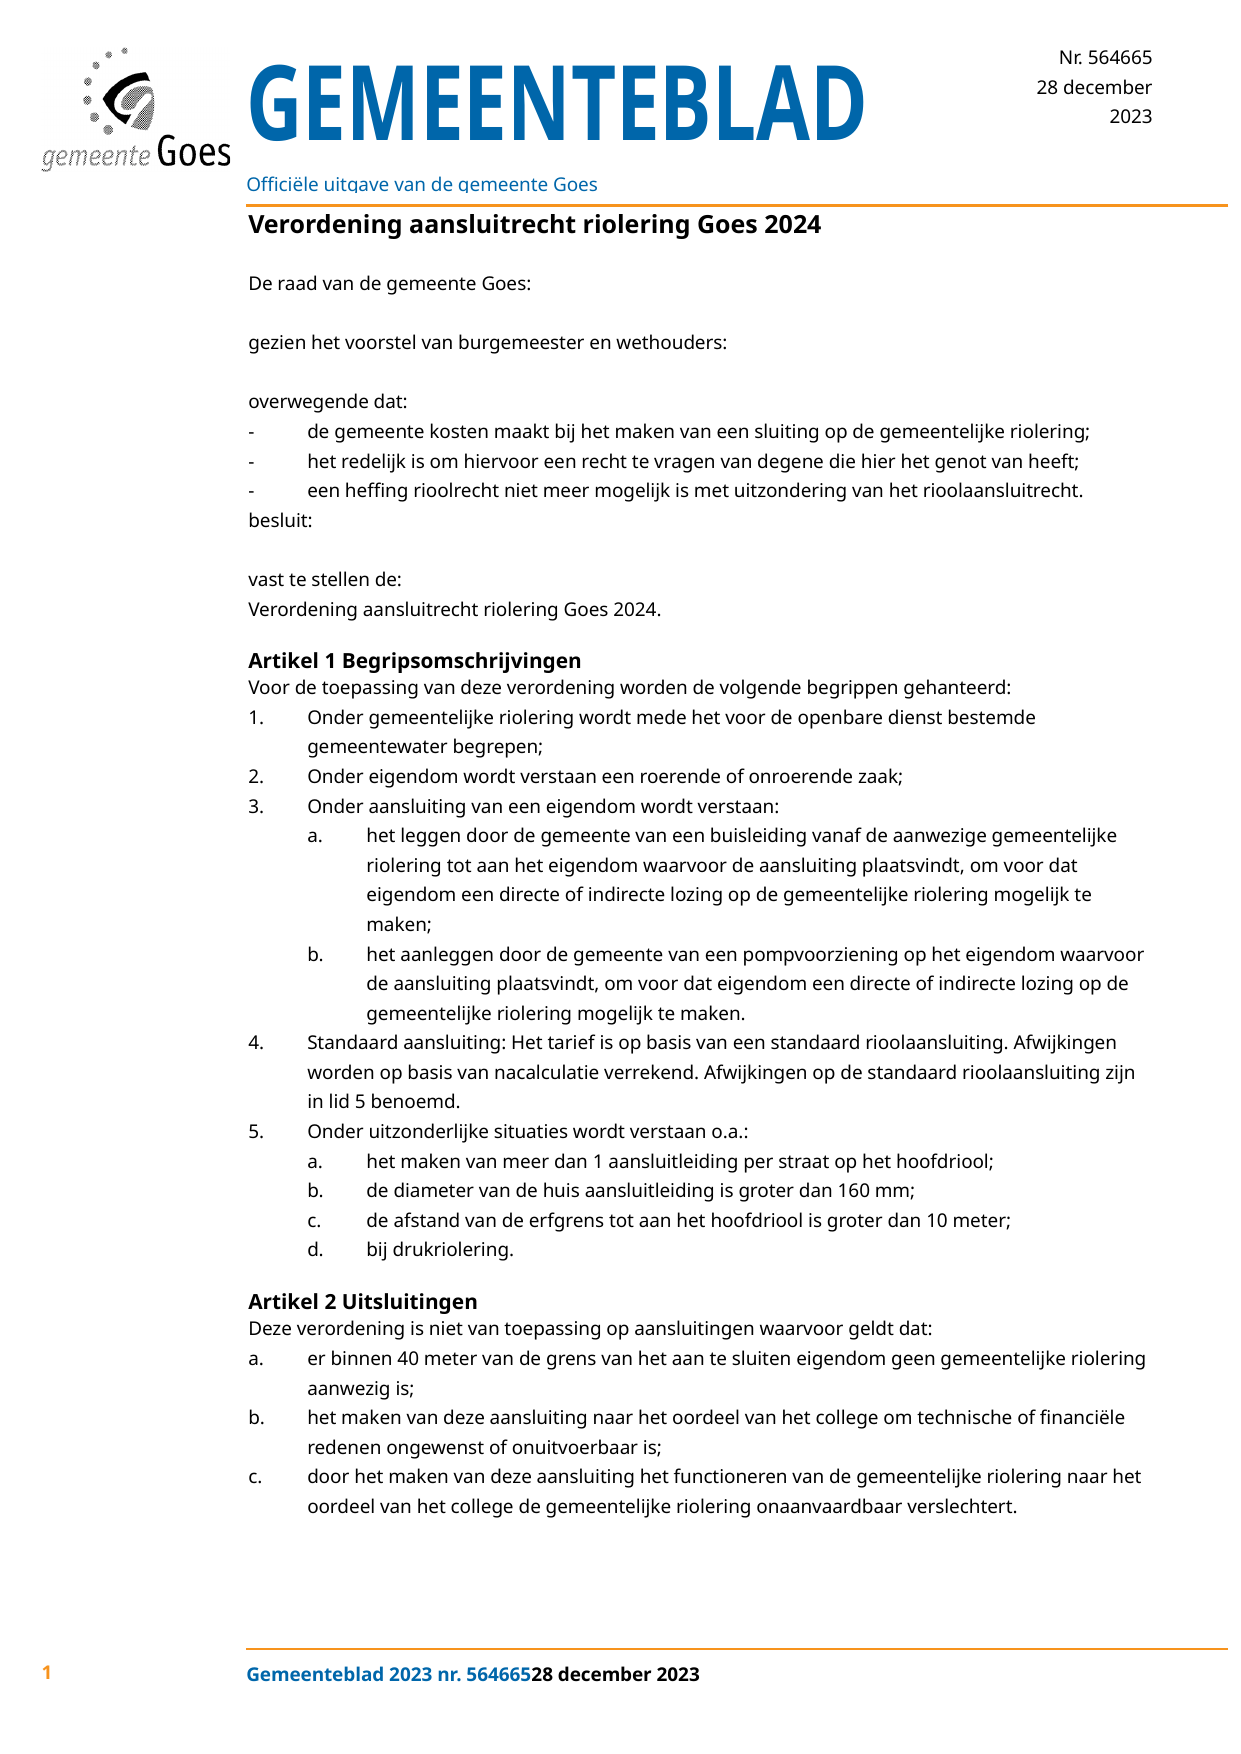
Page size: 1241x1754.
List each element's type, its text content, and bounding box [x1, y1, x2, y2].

list Onder gemeentelijke riolering wordt mede het voor de openbare dienst bestemde gemeentewater begrepen; [248, 704, 1152, 759]
text Voor de toepassing van deze verordening worden de volgende begrippen gehanteerd: [248, 674, 1152, 700]
text De raad van de gemeente Goes: [248, 270, 1152, 296]
text Artikel 1 Begripsomschrijvingen [248, 646, 1152, 674]
text Deze verordening is niet van toepassing op aansluitingen waarvoor geldt dat: [248, 1316, 1152, 1341]
text Verordening aansluitrecht riolering Goes 2024. [248, 596, 1152, 621]
text gezien het voorstel van burgemeester en wethouders: [248, 329, 1152, 355]
list een heffing rioolrecht niet meer mogelijk is met uitzondering van het rioolaansluitrecht. [248, 477, 1152, 503]
list het redelijk is om hiervoor een recht te vragen van degene die hier het genot van heeft; [248, 448, 1152, 473]
list bij drukriolering. [307, 1237, 1152, 1262]
list Onder uitzonderlijke situaties wordt verstaan o.a.: [248, 1118, 1152, 1144]
list door het maken van deze aansluiting het functioneren van de gemeentelijke riolering naar het oordeel van het college de gemeentelijke riolering onaanvaardbaar verslechtert. [248, 1463, 1152, 1519]
picture [41, 47, 231, 172]
text overwegende dat: [248, 389, 1152, 414]
text Artikel 2 Uitsluitingen [248, 1287, 1152, 1316]
list er binnen 40 meter van de grens van het aan te sluiten eigendom geen gemeentelijke riolering aanwezig is; [248, 1345, 1152, 1400]
list Standaard aansluiting: Het tarief is op basis van een standaard rioolaansluiting. Afwijkingen worden op basis van nacalculatie verrekend. Afwijkingen op de standaard rioolaansluiting zijn in lid 5 benoemd. [248, 1029, 1152, 1114]
list de gemeente kosten maakt bij het maken van een sluiting op de gemeentelijke riolering; [248, 418, 1152, 444]
list het aanleggen door de gemeente van een pompvoorziening op het eigendom waarvoor de aansluiting plaatsvindt, om voor dat eigendom een directe of indirecte lozing op de gemeentelijke riolering mogelijk te maken. [307, 941, 1152, 1026]
list het maken van meer dan 1 aansluitleiding per straat op het hoofdriool; [307, 1148, 1152, 1174]
list het leggen door de gemeente van een buisleiding vanaf de aanwezige gemeentelijke riolering tot aan het eigendom waarvoor de aansluiting plaatsvindt, om voor dat eigendom een directe of indirecte lozing op de gemeentelijke riolering mogelijk te maken; [307, 822, 1152, 937]
list de afstand van de erfgrens tot aan het hoofdriool is groter dan 10 meter; [307, 1207, 1152, 1233]
text vast te stellen de: [248, 566, 1152, 592]
list Onder aansluiting van een eigendom wordt verstaan: [248, 793, 1152, 819]
text Verordening aansluitrecht riolering Goes 2024 [248, 207, 1152, 241]
list het maken van deze aansluiting naar het oordeel van het college om technische of financiële redenen ongewenst of onuitvoerbaar is; [248, 1404, 1152, 1459]
text besluit: [248, 507, 1152, 533]
list de diameter van de huis aansluitleiding is groter dan 160 mm; [307, 1177, 1152, 1203]
list Onder eigendom wordt verstaan een roerende of onroerende zaak; [248, 763, 1152, 789]
